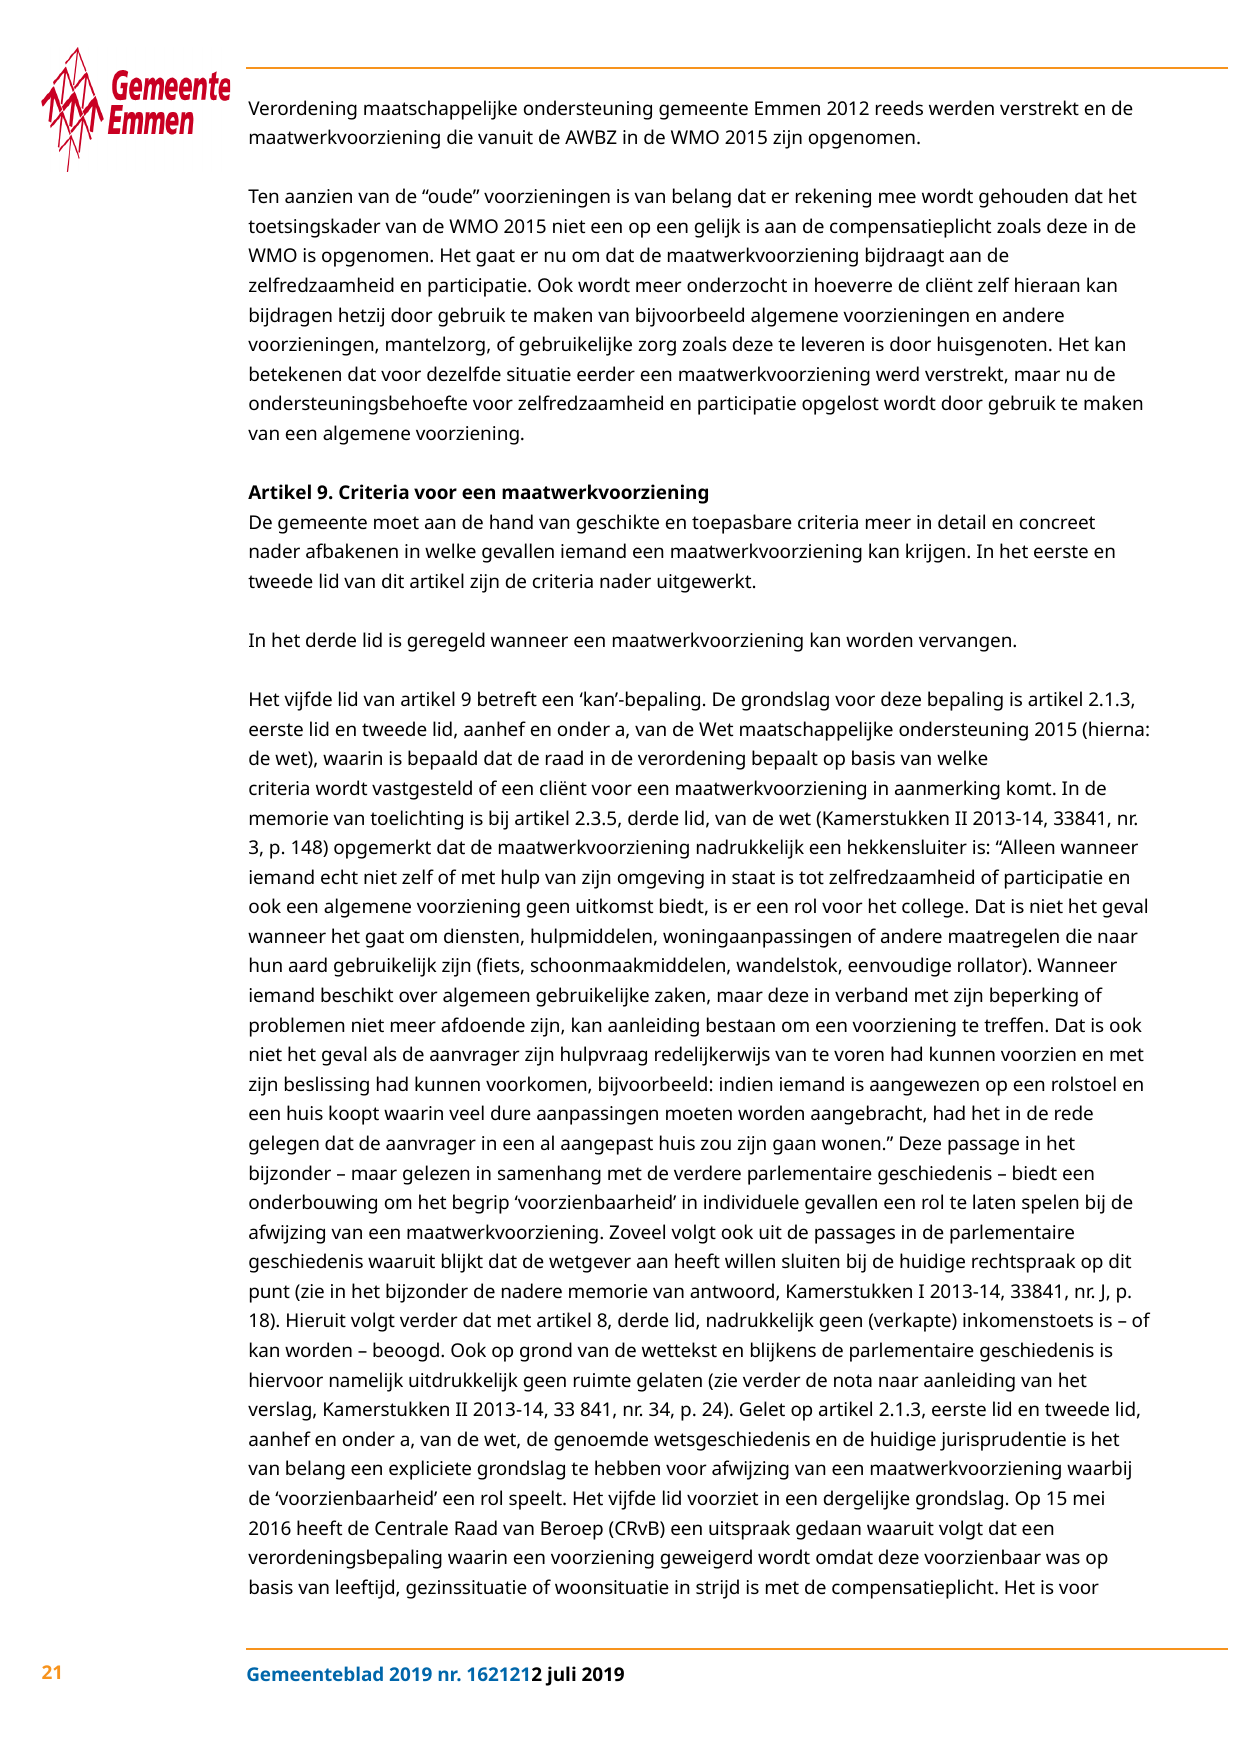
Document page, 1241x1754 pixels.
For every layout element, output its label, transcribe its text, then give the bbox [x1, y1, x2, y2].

text criteria wordt vastgesteld of een cliënt voor een maatwerkvoorziening in aanmerking komt. In de memorie van toelichting is bij artikel 2.3.5, derde lid, van de wet (Kamerstukken II 2013-14, 33841, nr. 3, p. 148) opgemerkt dat de maatwerkvoorziening nadrukkelijk een hekkensluiter is: “Alleen wanneer iemand echt niet zelf of met hulp van zijn omgeving in staat is tot zelfredzaamheid of participatie en ook een algemene voorziening geen uitkomst biedt, is er een rol voor het college. Dat is niet het geval wanneer het gaat om diensten, hulpmiddelen, woningaanpassingen of andere maatregelen die naar hun aard gebruikelijk zijn (fiets, schoonmaakmiddelen, wandelstok, eenvoudige rollator). Wanneer iemand beschikt over algemeen gebruikelijke zaken, maar deze in verband met zijn beperking of problemen niet meer afdoende zijn, kan aanleiding bestaan om een voorziening te treffen. Dat is ook niet het geval als de aanvrager zijn hulpvraag redelijkerwijs van te voren had kunnen voorzien en met zijn beslissing had kunnen voorkomen, bijvoorbeeld: indien iemand is aangewezen op een rolstoel en een huis koopt waarin veel dure aanpassingen moeten worden aangebracht, had het in de rede gelegen dat de aanvrager in een al aangepast huis zou zijn gaan wonen.” Deze passage in het bijzonder – maar gelezen in samenhang met de verdere parlementaire geschiedenis – biedt een onderbouwing om het begrip ‘voorzienbaarheid’ in individuele gevallen een rol te laten spelen bij de afwijzing van een maatwerkvoorziening. Zoveel volgt ook uit de passages in de parlementaire geschiedenis waaruit blijkt dat de wetgever aan heeft willen sluiten bij de huidige rechtspraak op dit punt (zie in het bijzonder de nadere memorie van antwoord, Kamerstukken I 2013-14, 33841, nr. J, p. 18). Hieruit volgt verder dat met artikel 8, derde lid, nadrukkelijk geen (verkapte) inkomenstoets is – of kan worden – beoogd. Ook op grond van de wettekst en blijkens de parlementaire geschiedenis is hiervoor namelijk uitdrukkelijk geen ruimte gelaten (zie verder de nota naar aanleiding van het verslag, Kamerstukken II 2013-14, 33 841, nr. 34, p. 24). Gelet op artikel 2.1.3, eerste lid en tweede lid, aanhef en onder a, van de wet, de genoemde wetsgeschiedenis en de huidige jurisprudentie is het van belang een expliciete grondslag te hebben voor afwijzing van een maatwerkvoorziening waarbij de ‘voorzienbaarheid’ een rol speelt. Het vijfde lid voorziet in een dergelijke grondslag. Op 15 mei 2016 heeft de Centrale Raad van Beroep (CRvB) een uitspraak gedaan waaruit volgt dat een verordeningsbepaling waarin een voorziening geweigerd wordt omdat deze voorzienbaar was op basis van leeftijd, gezinssituatie of woonsituatie in strijd is met de compensatieplicht. Het is voor [248, 775, 1152, 1600]
text Artikel 9. Criteria voor een maatwerkvoorziening [248, 479, 1152, 505]
text De gemeente moet aan de hand van geschikte en toepasbare criteria meer in detail en concreet nader afbakenen in welke gevallen iemand een maatwerkvoorziening kan krijgen. In het eerste en tweede lid van dit artikel zijn de criteria nader uitgewerkt. [248, 509, 1152, 594]
text Ten aanzien van de “oude” voorzieningen is van belang dat er rekening mee wordt gehouden dat het toetsingskader van de WMO 2015 niet een op een gelijk is aan de compensatieplicht zoals deze in de WMO is opgenomen. Het gaat er nu om dat de maatwerkvoorziening bijdraagt aan de zelfredzaamheid en participatie. Ook wordt meer onderzocht in hoeverre de cliënt zelf hieraan kan bijdragen hetzij door gebruik te maken van bijvoorbeeld algemene voorzieningen en andere voorzieningen, mantelzorg, of gebruikelijke zorg zoals deze te leveren is door huisgenoten. Het kan betekenen dat voor dezelfde situatie eerder een maatwerkvoorziening werd verstrekt, maar nu de ondersteuningsbehoefte voor zelfredzaamheid en participatie opgelost wordt door gebruik te maken van een algemene voorziening. [248, 183, 1152, 446]
text In het derde lid is geregeld wanneer een maatwerkvoorziening kan worden vervangen. [248, 627, 1152, 653]
text Het vijfde lid van artikel 9 betreft een ‘kan’-bepaling. De grondslag voor deze bepaling is artikel 2.1.3, eerste lid en tweede lid, aanhef en onder a, van de Wet maatschappelijke ondersteuning 2015 (hierna: de wet), waarin is bepaald dat de raad in de verordening bepaalt op basis van welke [248, 686, 1152, 771]
picture [41, 47, 231, 172]
text Verordening maatschappelijke ondersteuning gemeente Emmen 2012 reeds werden verstrekt en de maatwerkvoorziening die vanuit de AWBZ in de WMO 2015 zijn opgenomen. [248, 95, 1152, 150]
